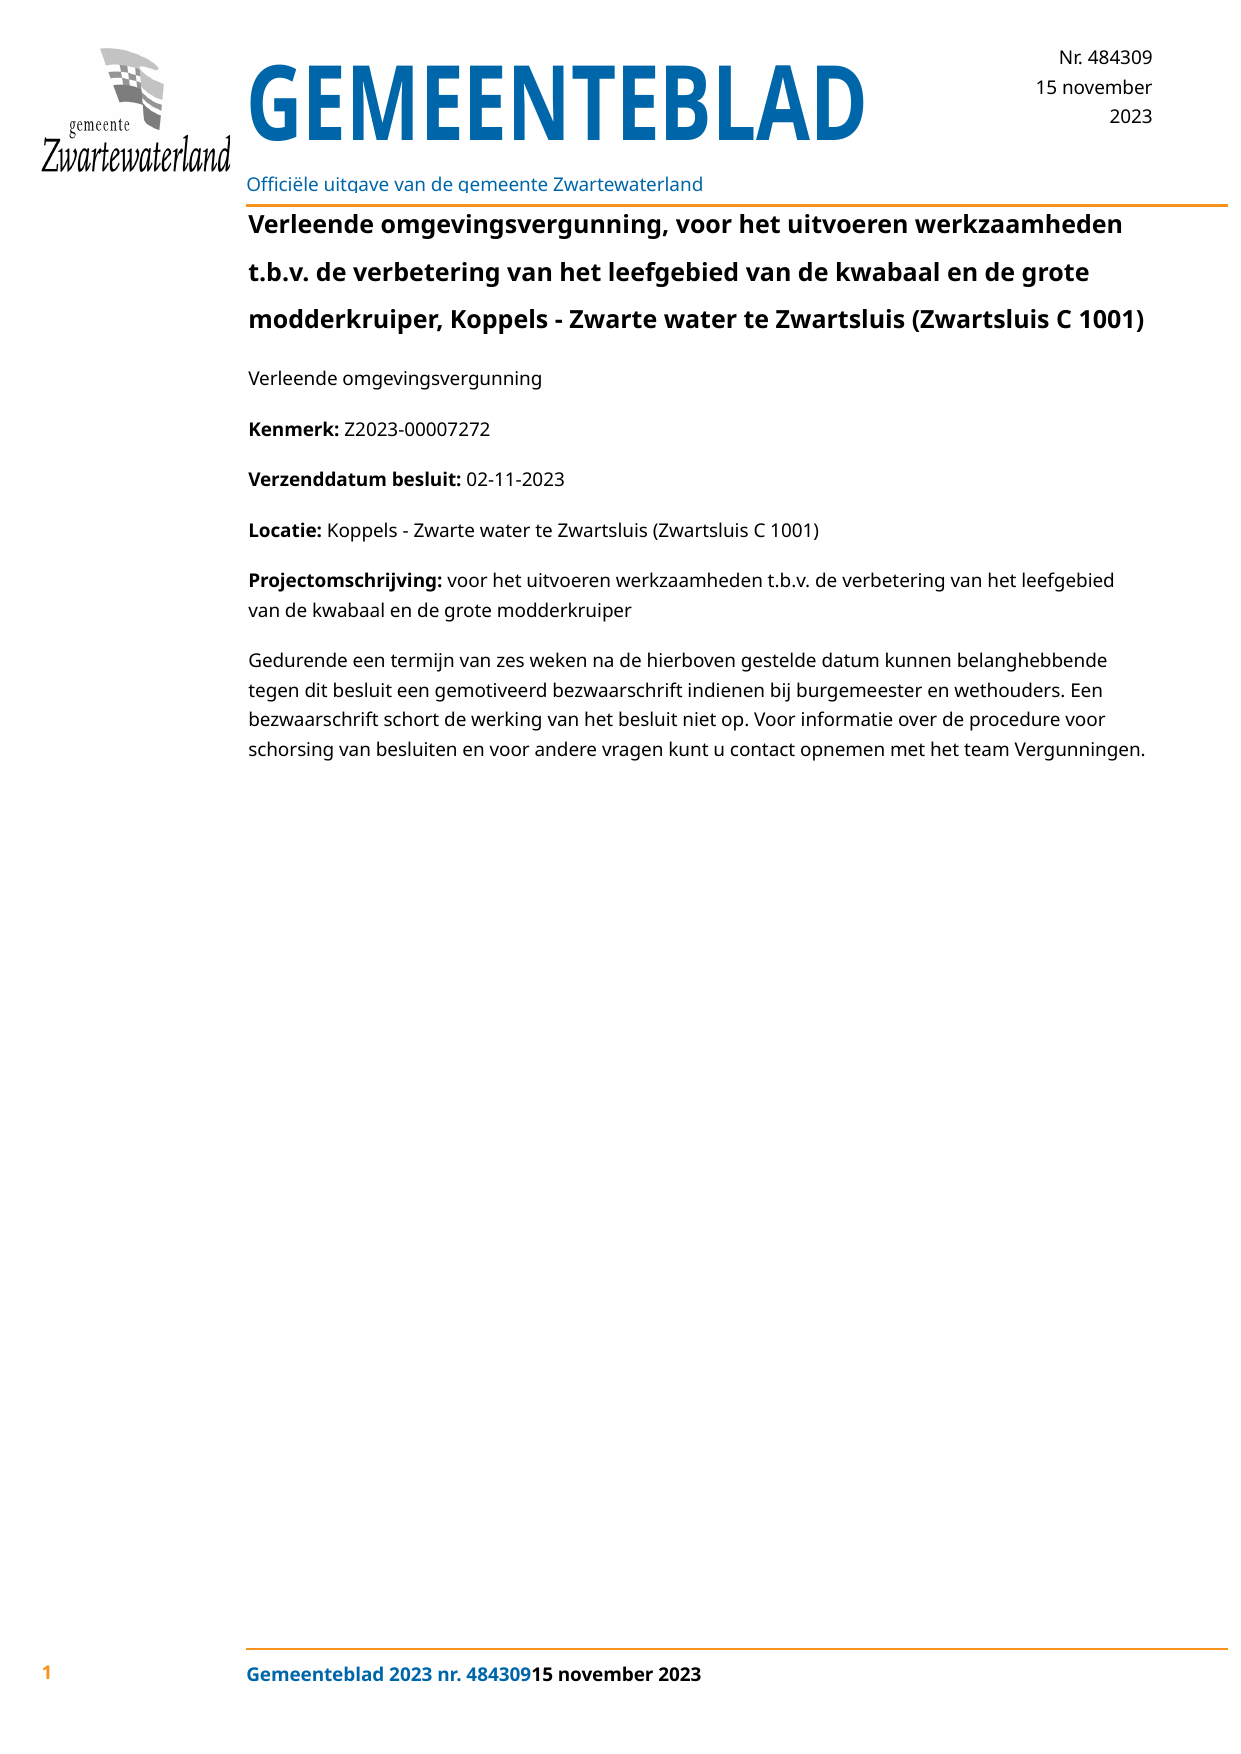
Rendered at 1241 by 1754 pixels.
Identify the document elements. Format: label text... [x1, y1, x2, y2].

text Gedurende een termijn van zes weken na de hierboven gestelde datum kunnen belanghebbende tegen dit besluit een gemotiveerd bezwaarschrift indienen bij burgemeester en wethouders. Een bezwaarschrift schort de werking van het besluit niet op. Voor informatie over de procedure voor schorsing van besluiten en voor andere vragen kunt u contact opnemen met het team Vergunningen. [248, 647, 1152, 762]
text Locatie: Koppels - Zwarte water te Zwartsluis (Zwartsluis C 1001) [248, 517, 1152, 542]
text Verleende omgevingsvergunning, voor het uitvoeren werkzaamheden t.b.v. de verbetering van het leefgebied van de kwabaal en de grote modderkruiper, Koppels - Zwarte water te Zwartsluis (Zwartsluis C 1001) [248, 207, 1152, 336]
text Kenmerk: Z2023-00007272 [248, 416, 1152, 442]
text Verleende omgevingsvergunning [248, 366, 1152, 391]
text Verzenddatum besluit: 02-11-2023 [248, 466, 1152, 492]
text Projectomschrijving: voor het uitvoeren werkzaamheden t.b.v. de verbetering van het leefgebied van de kwabaal en de grote modderkruiper [248, 567, 1152, 622]
picture [41, 47, 231, 172]
